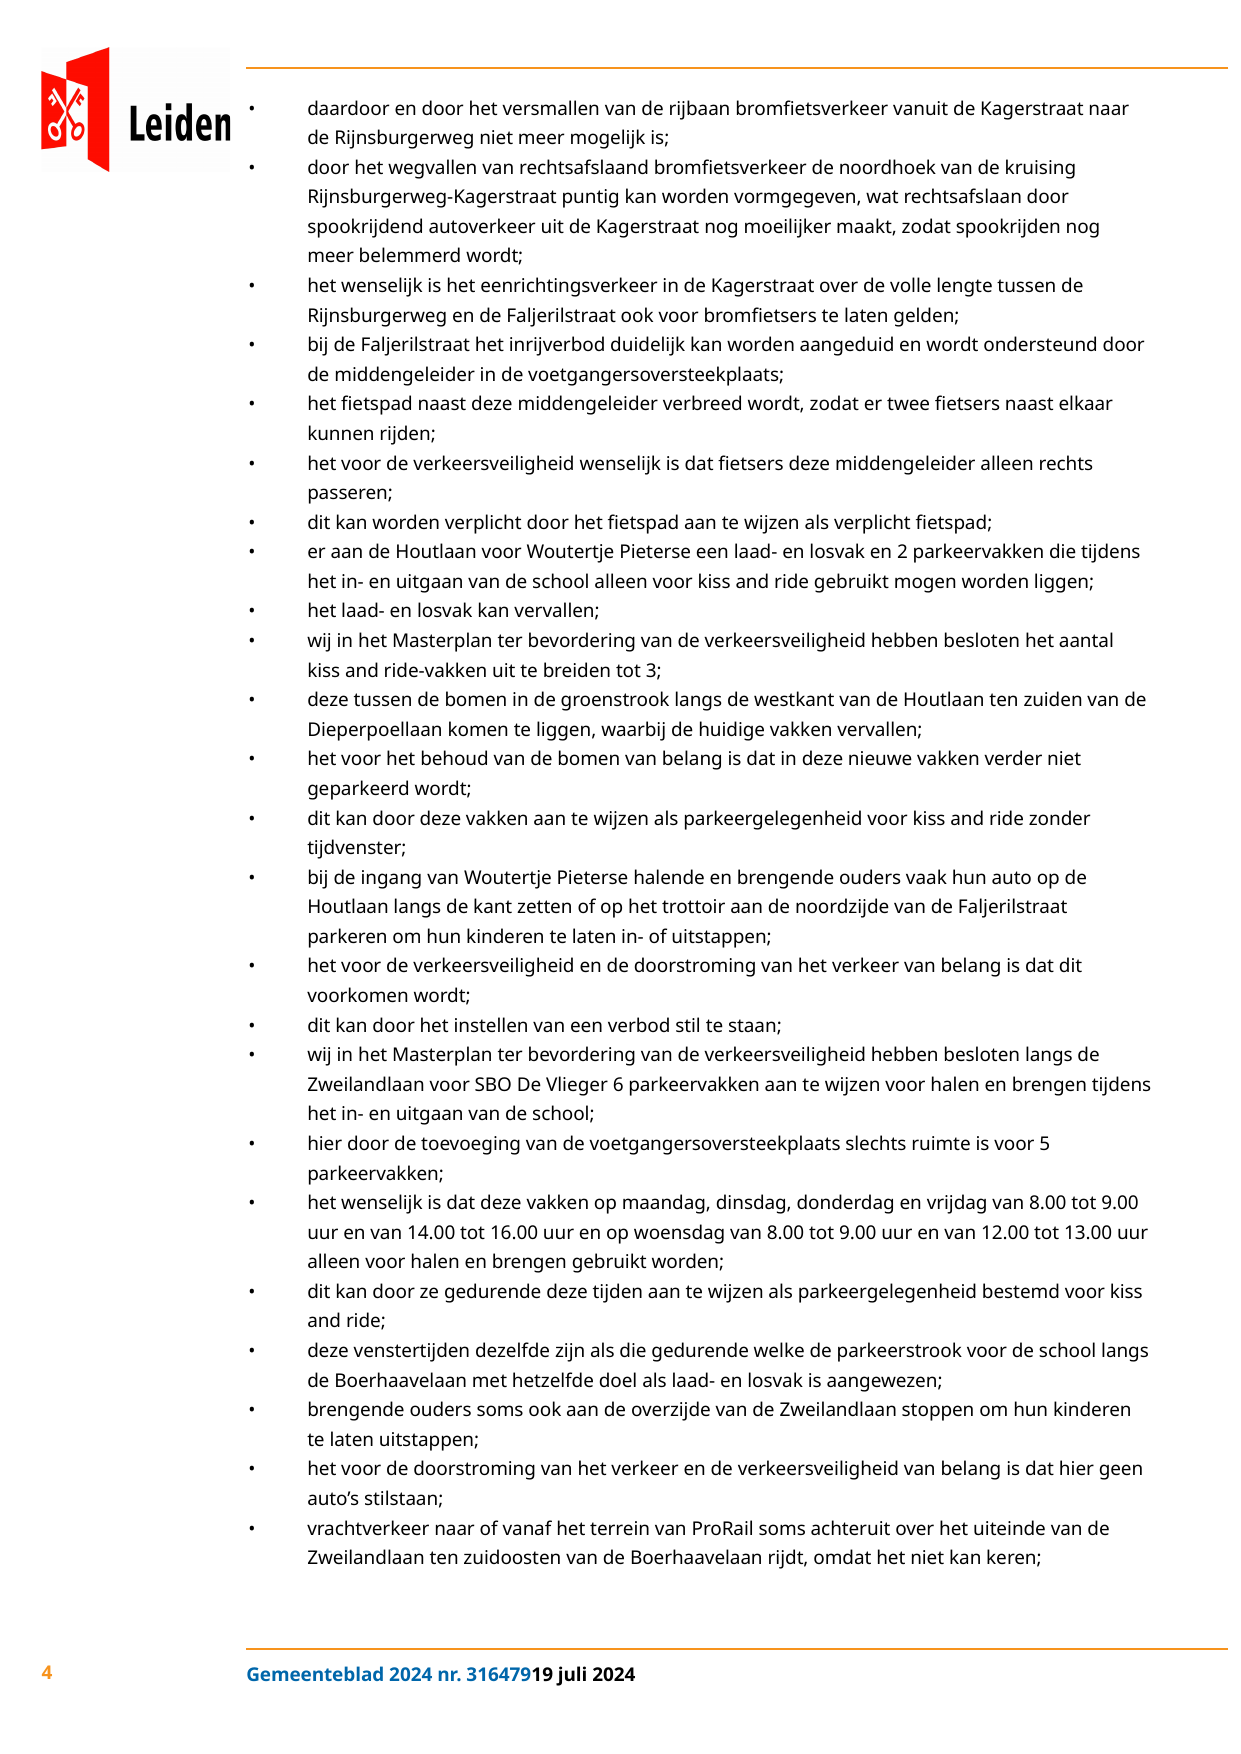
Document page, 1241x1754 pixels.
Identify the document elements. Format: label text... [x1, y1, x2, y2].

list dit kan door ze gedurende deze tijden aan te wijzen als parkeergelegenheid bestemd voor kiss and ride; [248, 1278, 1152, 1333]
list het wenselijk is dat deze vakken op maandag, dinsdag, donderdag en vrijdag van 8.00 tot 9.00 uur en van 14.00 tot 16.00 uur en op woensdag van 8.00 tot 9.00 uur en van 12.00 tot 13.00 uur alleen voor halen en brengen gebruikt worden; [248, 1189, 1152, 1274]
list het laad- en losvak kan vervallen; [248, 598, 1152, 623]
list het voor de verkeersveiligheid wenselijk is dat fietsers deze middengeleider alleen rechts passeren; [248, 450, 1152, 505]
list door het wegvallen van rechtsafslaand bromfietsverkeer de noordhoek van de kruising Rijnsburgerweg-Kagerstraat puntig kan worden vormgegeven, wat rechtsafslaan door spookrijdend autoverkeer uit de Kagerstraat nog moeilijker maakt, zodat spookrijden nog meer belemmerd wordt; [248, 154, 1152, 268]
list daardoor en door het versmallen van de rijbaan bromfietsverkeer vanuit de Kagerstraat naar de Rijnsburgerweg niet meer mogelijk is; [248, 95, 1152, 150]
list dit kan worden verplicht door het fietspad aan te wijzen als verplicht fietspad; [248, 509, 1152, 535]
list hier door de toevoeging van de voetgangersoversteekplaats slechts ruimte is voor 5 parkeervakken; [248, 1130, 1152, 1186]
list bij de Faljerilstraat het inrijverbod duidelijk kan worden aangeduid en wordt ondersteund door de middengeleider in de voetgangersoversteekplaats; [248, 331, 1152, 387]
list het voor het behoud van de bomen van belang is dat in deze nieuwe vakken verder niet geparkeerd wordt; [248, 746, 1152, 801]
list brengende ouders soms ook aan de overzijde van de Zweilandlaan stoppen om hun kinderen te laten uitstappen; [248, 1396, 1152, 1452]
list deze tussen de bomen in de groenstrook langs de westkant van de Houtlaan ten zuiden van de Dieperpoellaan komen te liggen, waarbij de huidige vakken vervallen; [248, 686, 1152, 742]
list het fietspad naast deze middengeleider verbreed wordt, zodat er twee fietsers naast elkaar kunnen rijden; [248, 391, 1152, 446]
list het voor de verkeersveiligheid en de doorstroming van het verkeer van belang is dat dit voorkomen wordt; [248, 953, 1152, 1008]
picture [41, 47, 231, 172]
list het wenselijk is het eenrichtingsverkeer in de Kagerstraat over de volle lengte tussen de Rijnsburgerweg en de Faljerilstraat ook voor bromfietsers te laten gelden; [248, 272, 1152, 328]
list vrachtverkeer naar of vanaf het terrein van ProRail soms achteruit over het uiteinde van de Zweilandlaan ten zuidoosten van de Boerhaavelaan rijdt, omdat het niet kan keren; [248, 1515, 1152, 1570]
list er aan de Houtlaan voor Woutertje Pieterse een laad- en losvak en 2 parkeervakken die tijdens het in- en uitgaan van de school alleen voor kiss and ride gebruikt mogen worden liggen; [248, 538, 1152, 594]
list bij de ingang van Woutertje Pieterse halende en brengende ouders vaak hun auto op de Houtlaan langs de kant zetten of op het trottoir aan de noordzijde van de Faljerilstraat parkeren om hun kinderen te laten in- of uitstappen; [248, 864, 1152, 949]
list wij in het Masterplan ter bevordering van de verkeersveiligheid hebben besloten het aantal kiss and ride-vakken uit te breiden tot 3; [248, 627, 1152, 683]
list het voor de doorstroming van het verkeer en de verkeersveiligheid van belang is dat hier geen auto’s stilstaan; [248, 1456, 1152, 1511]
list deze venstertijden dezelfde zijn als die gedurende welke de parkeerstrook voor de school langs de Boerhaavelaan met hetzelfde doel als laad- en losvak is aangewezen; [248, 1337, 1152, 1393]
list dit kan door het instellen van een verbod stil te staan; [248, 1012, 1152, 1038]
list dit kan door deze vakken aan te wijzen als parkeergelegenheid voor kiss and ride zonder tijdvenster; [248, 805, 1152, 860]
list wij in het Masterplan ter bevordering van de verkeersveiligheid hebben besloten langs de Zweilandlaan voor SBO De Vlieger 6 parkeervakken aan te wijzen voor halen en brengen tijdens het in- en uitgaan van de school; [248, 1041, 1152, 1126]
